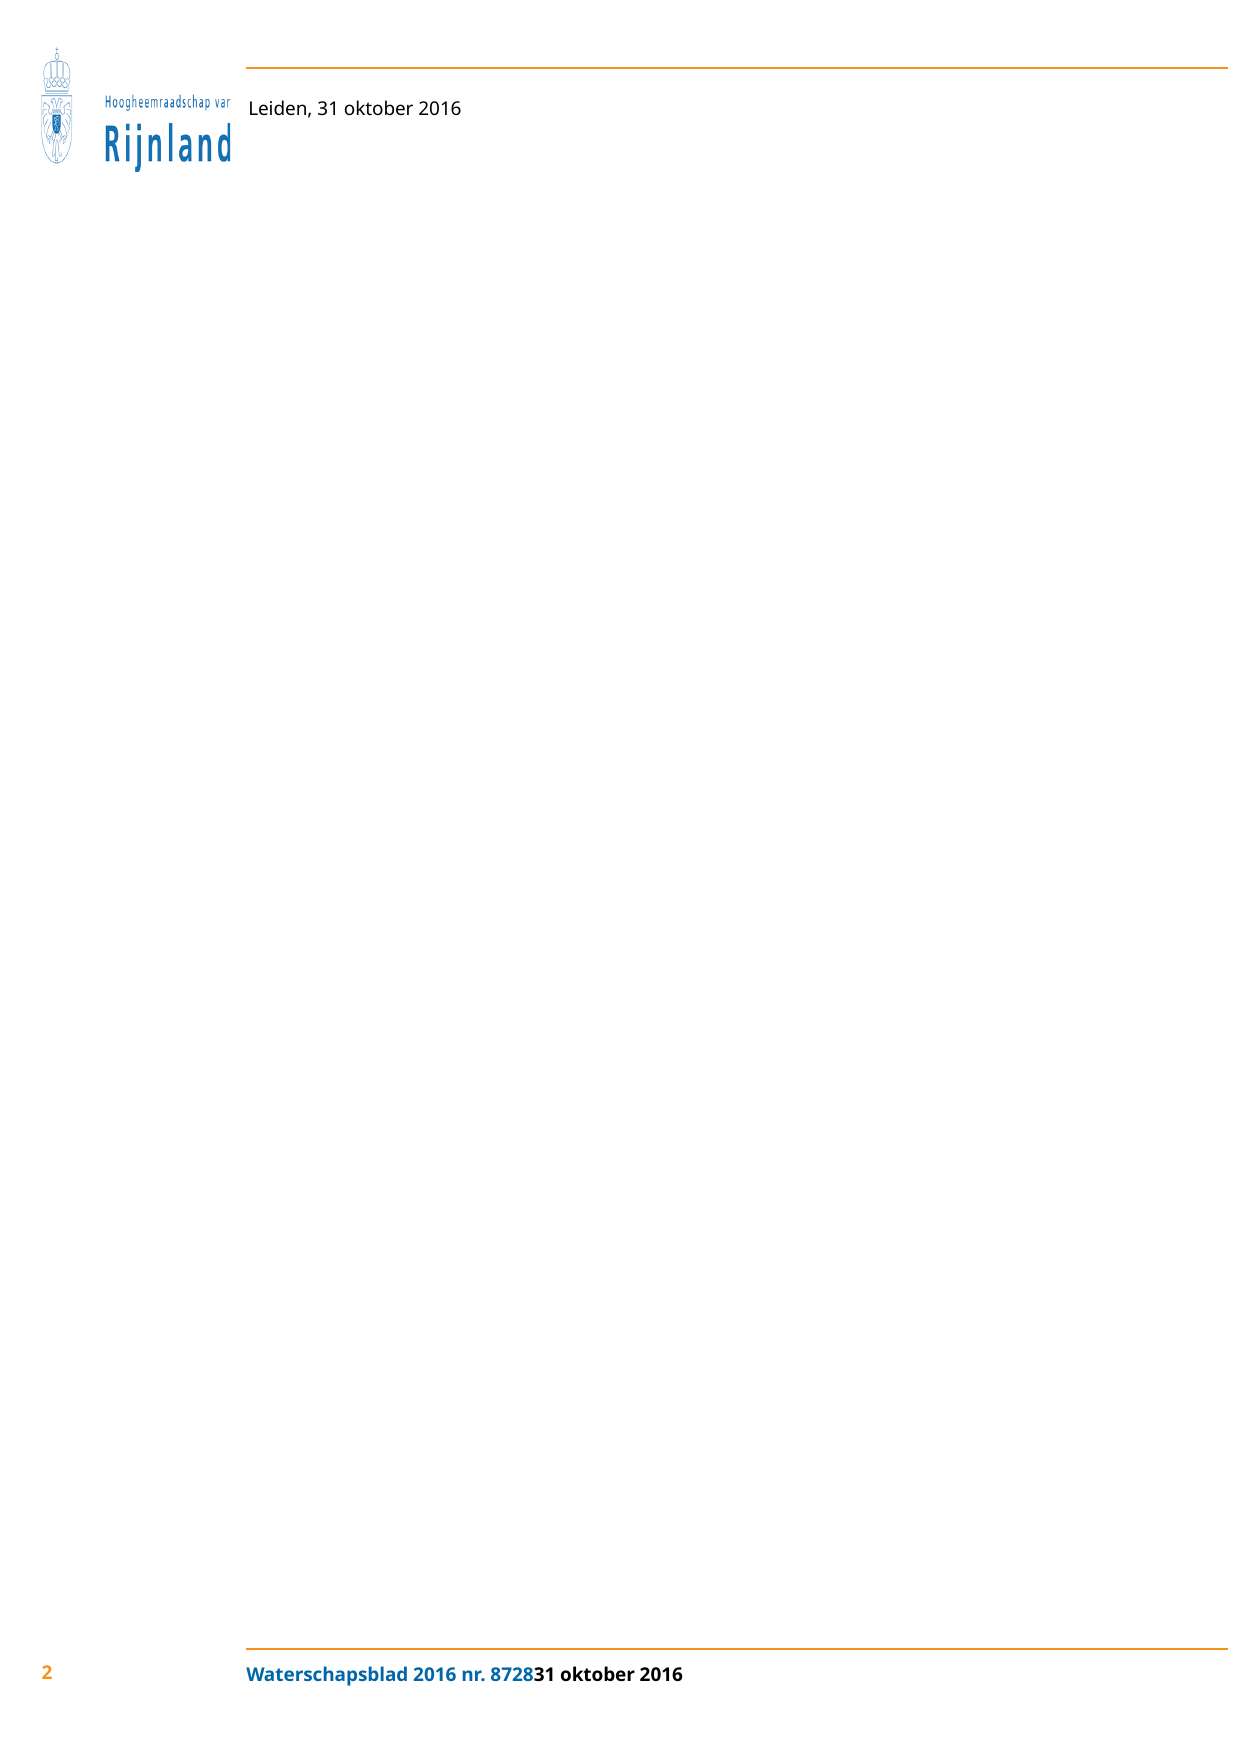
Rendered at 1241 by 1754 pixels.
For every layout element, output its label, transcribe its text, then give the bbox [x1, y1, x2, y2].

text Leiden, 31 oktober 2016 [248, 95, 1152, 121]
picture [41, 47, 231, 172]
